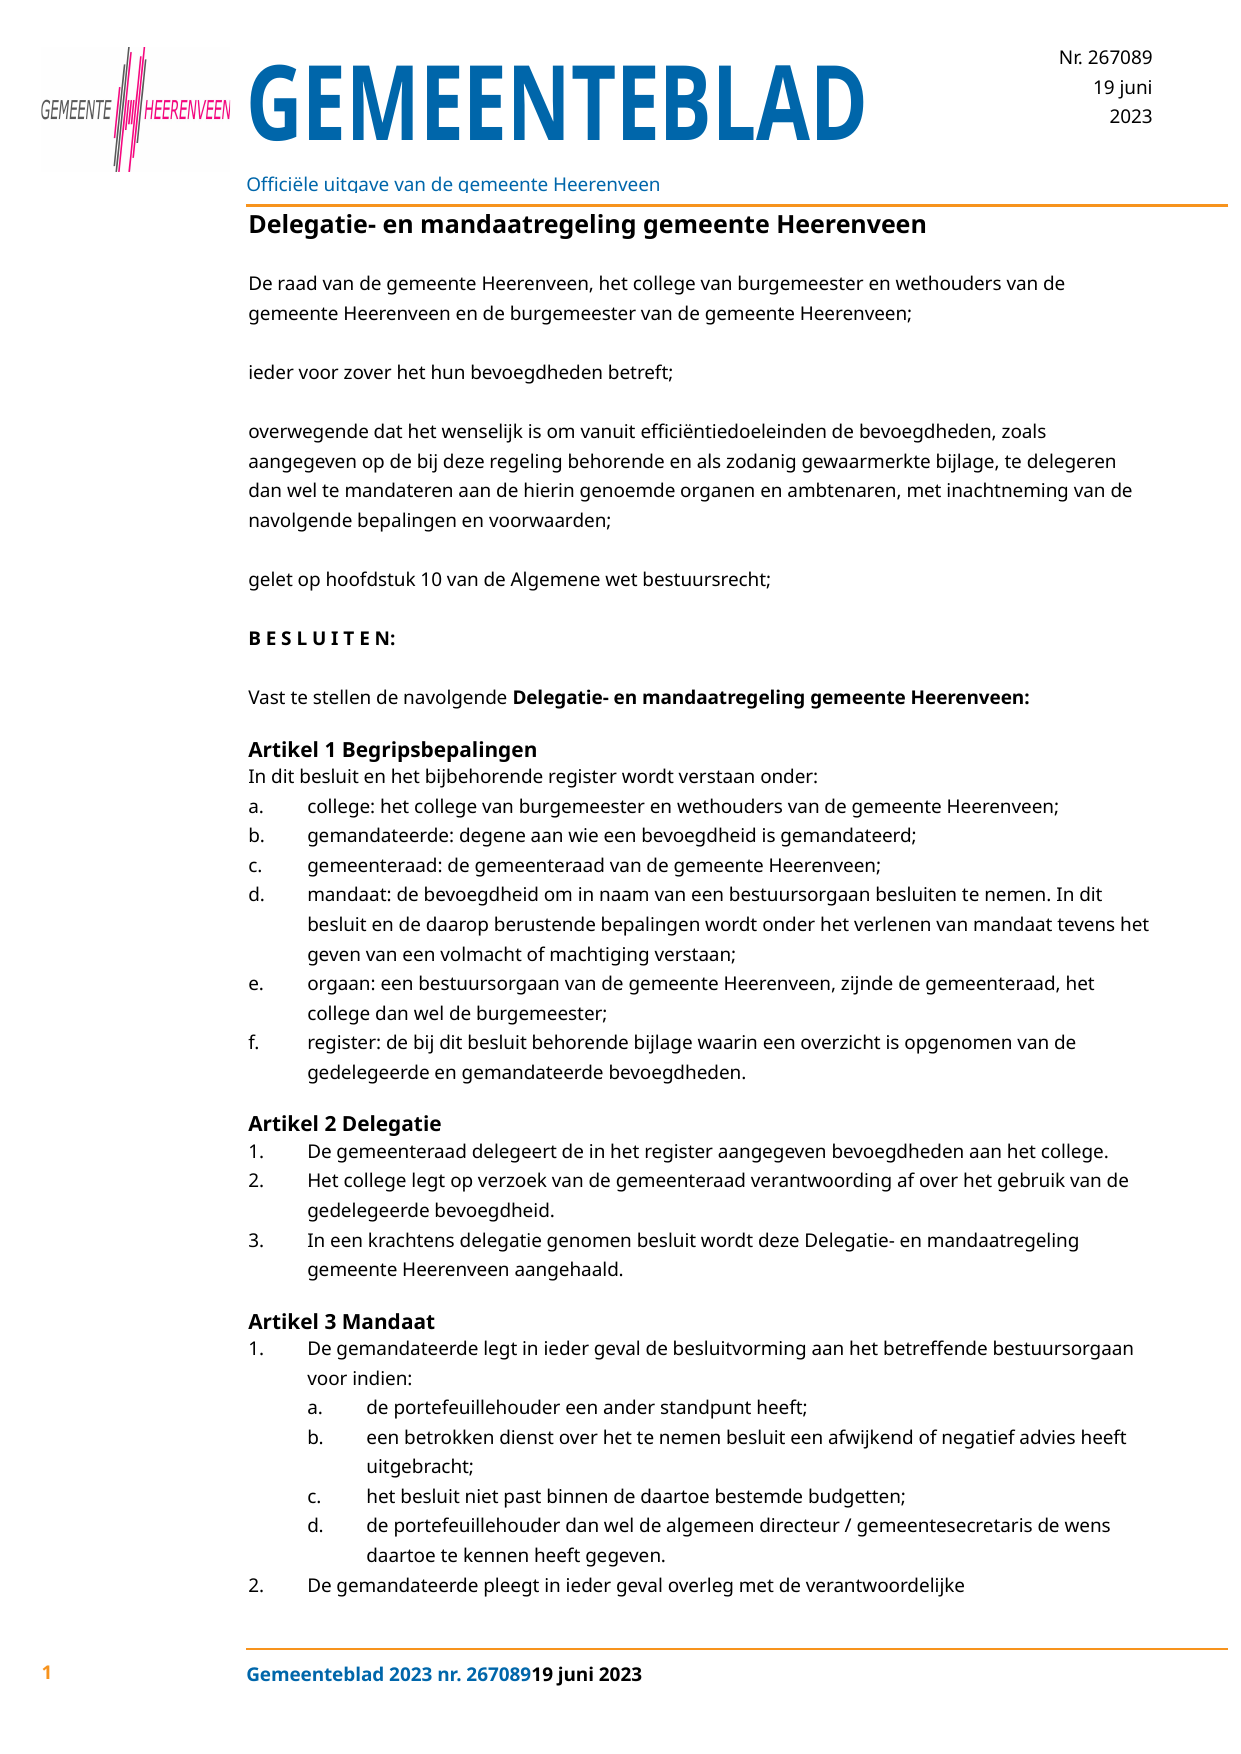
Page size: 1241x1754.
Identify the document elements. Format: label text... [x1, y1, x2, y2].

list De gemandateerde pleegt in ieder geval overleg met de verantwoordelijke [248, 1572, 1152, 1598]
list De gemeenteraad delegeert de in het register aangegeven bevoegdheden aan het college. [248, 1138, 1152, 1164]
list orgaan: een bestuursorgaan van de gemeente Heerenveen, zijnde de gemeenteraad, het college dan wel de burgemeester; [248, 970, 1152, 1026]
list de portefeuillehouder dan wel de algemeen directeur / gemeentesecretaris de wens daartoe te kennen heeft gegeven. [307, 1513, 1152, 1568]
text ieder voor zover het hun bevoegdheden betreft; [248, 359, 1152, 385]
list register: de bij dit besluit behorende bijlage waarin een overzicht is opgenomen van de gedelegeerde en gemandateerde bevoegdheden. [248, 1029, 1152, 1085]
text Artikel 1 Begripsbepalingen [248, 735, 1152, 763]
list mandaat: de bevoegdheid om in naam van een bestuursorgaan besluiten te nemen. In dit besluit en de daarop berustende bepalingen wordt onder het verlenen van mandaat tevens het geven van een volmacht of machtiging verstaan; [248, 882, 1152, 967]
list gemeenteraad: de gemeenteraad van de gemeente Heerenveen; [248, 852, 1152, 878]
text Vast te stellen de navolgende Delegatie- en mandaatregeling gemeente Heerenveen: [248, 684, 1152, 710]
picture [41, 47, 231, 172]
list een betrokken dienst over het te nemen besluit een afwijkend of negatief advies heeft uitgebracht; [307, 1424, 1152, 1479]
text overwegende dat het wenselijk is om vanuit efficiëntiedoeleinden de bevoegdheden, zoals aangegeven op de bij deze regeling behorende en als zodanig gewaarmerkte bijlage, te delegeren dan wel te mandateren aan de hierin genoemde organen en ambtenaren, met inachtneming van de navolgende bepalingen en voorwaarden; [248, 418, 1152, 533]
text In dit besluit en het bijbehorende register wordt verstaan onder: [248, 763, 1152, 789]
text gelet op hoofdstuk 10 van de Algemene wet bestuursrecht; [248, 566, 1152, 592]
list gemandateerde: degene aan wie een bevoegdheid is gemandateerd; [248, 822, 1152, 848]
text Artikel 2 Delegatie [248, 1109, 1152, 1138]
list het besluit niet past binnen de daartoe bestemde budgetten; [307, 1483, 1152, 1509]
text Delegatie- en mandaatregeling gemeente Heerenveen [248, 207, 1152, 241]
text B E S L U I T E N: [248, 625, 1152, 651]
text De raad van de gemeente Heerenveen, het college van burgemeester en wethouders van de gemeente Heerenveen en de burgemeester van de gemeente Heerenveen; [248, 270, 1152, 326]
list Het college legt op verzoek van de gemeenteraad verantwoording af over het gebruik van de gedelegeerde bevoegdheid. [248, 1168, 1152, 1223]
list de portefeuillehouder een ander standpunt heeft; [307, 1394, 1152, 1420]
list In een krachtens delegatie genomen besluit wordt deze Delegatie- en mandaatregeling gemeente Heerenveen aangehaald. [248, 1227, 1152, 1282]
list college: het college van burgemeester en wethouders van de gemeente Heerenveen; [248, 793, 1152, 819]
text Artikel 3 Mandaat [248, 1307, 1152, 1335]
list De gemandateerde legt in ieder geval de besluitvorming aan het betreffende bestuursorgaan voor indien: [248, 1335, 1152, 1391]
